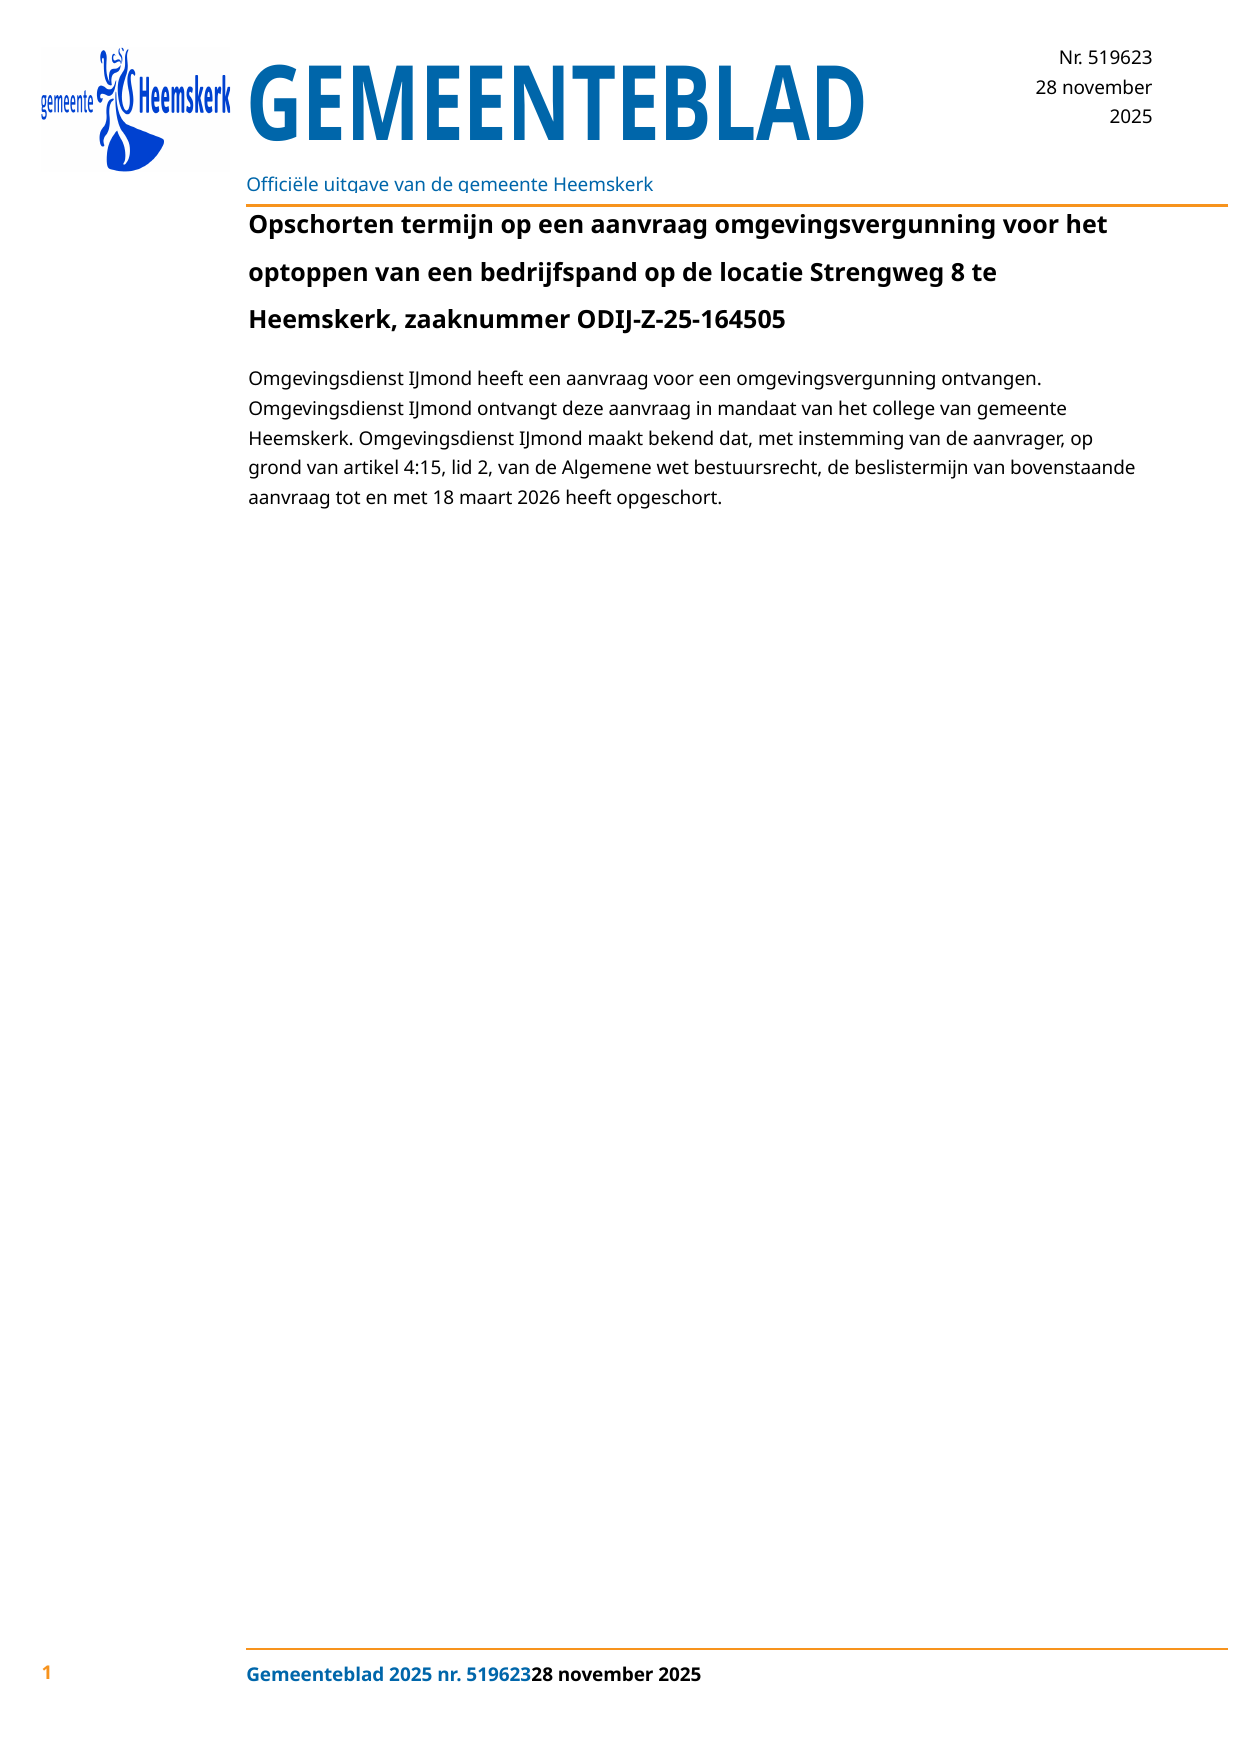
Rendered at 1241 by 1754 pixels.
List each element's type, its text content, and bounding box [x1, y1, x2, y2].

text Opschorten termijn op een aanvraag omgevingsvergunning voor het optoppen van een bedrijfspand op de locatie Strengweg 8 te Heemskerk, zaaknummer ODIJ-Z-25-164505 [248, 207, 1152, 336]
text Omgevingsdienst IJmond heeft een aanvraag voor een omgevingsvergunning ontvangen. Omgevingsdienst IJmond ontvangt deze aanvraag in mandaat van het college van gemeente Heemskerk. Omgevingsdienst IJmond maakt bekend dat, met instemming van de aanvrager, op grond van artikel 4:15, lid 2, van de Algemene wet bestuursrecht, de beslistermijn van bovenstaande aanvraag tot en met 18 maart 2026 heeft opgeschort. [248, 366, 1152, 509]
picture [41, 47, 231, 172]
